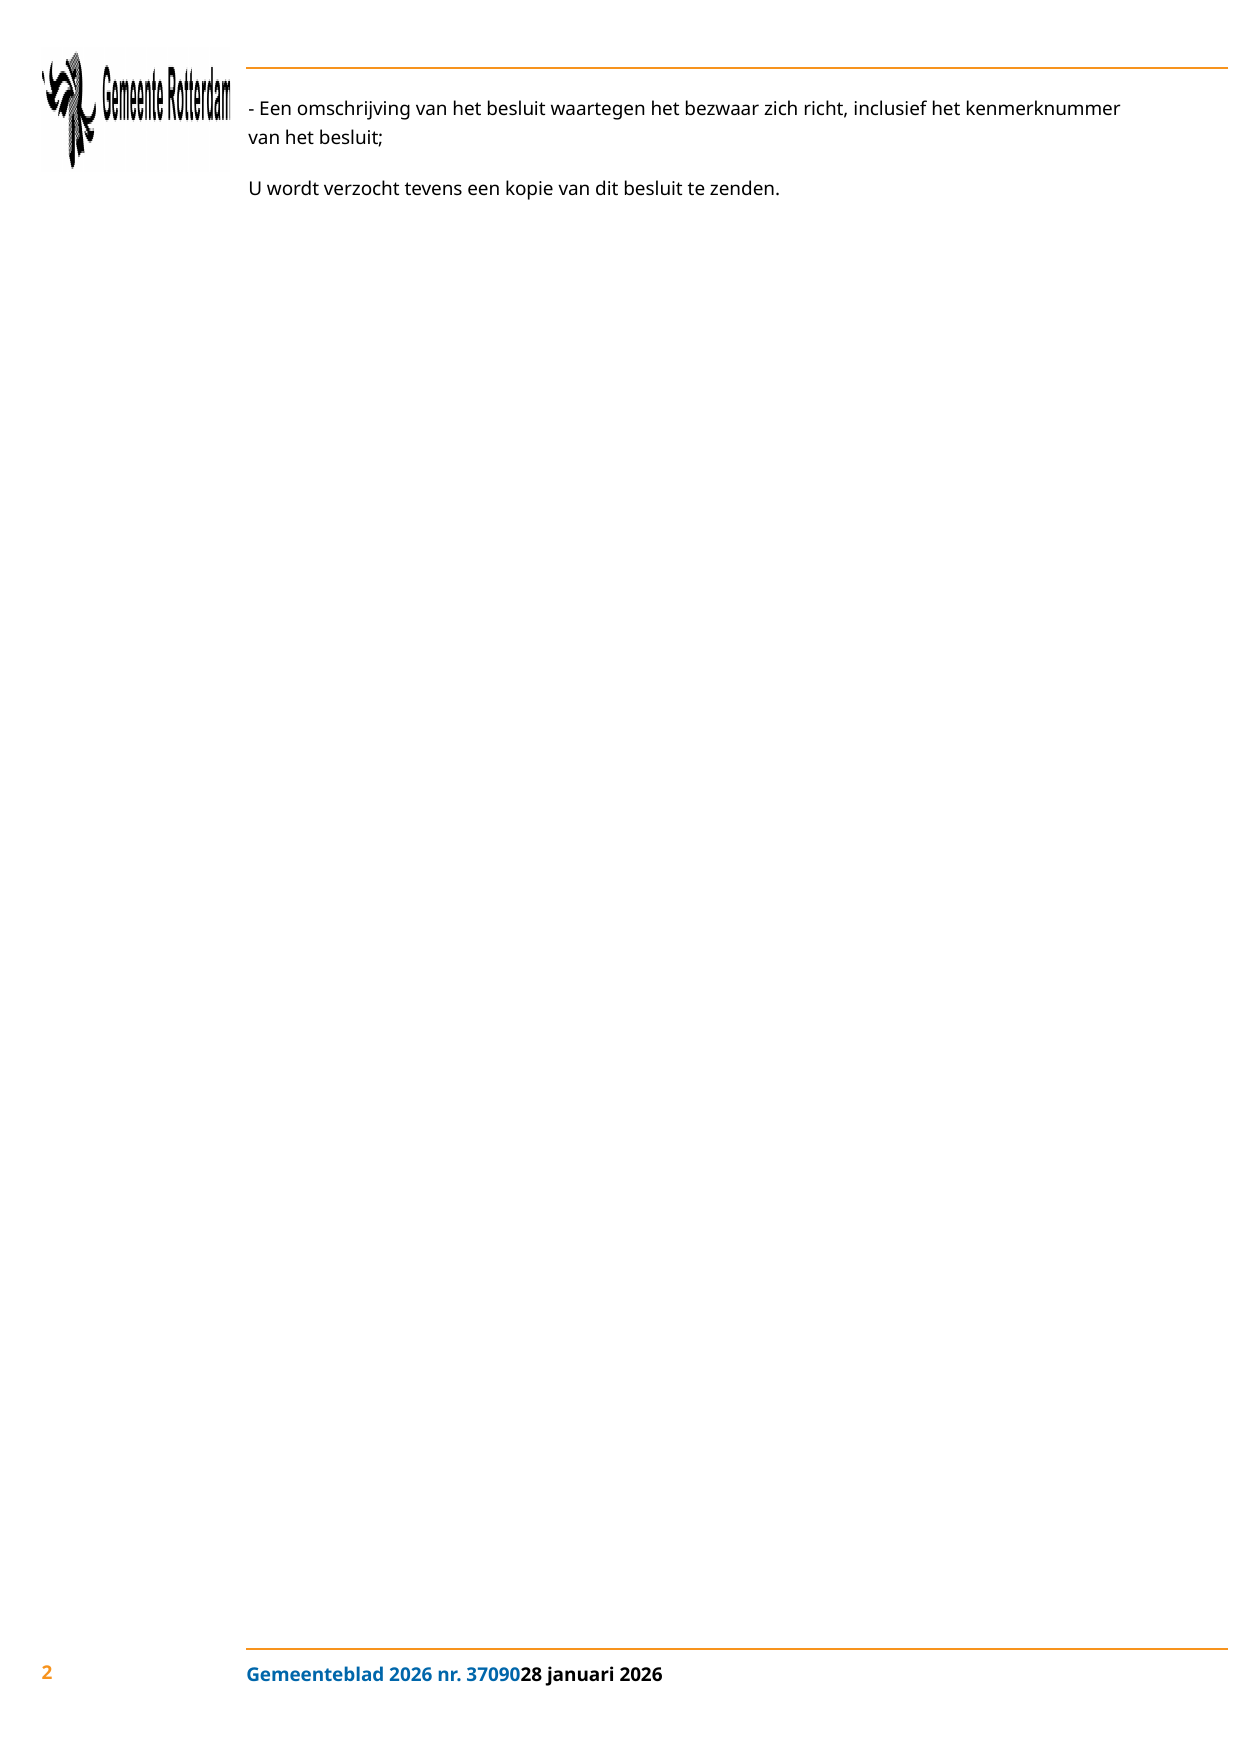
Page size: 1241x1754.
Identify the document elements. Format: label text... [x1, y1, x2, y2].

picture [41, 47, 231, 172]
text U wordt verzocht tevens een kopie van dit besluit te zenden. [248, 175, 1152, 201]
text - Een omschrijving van het besluit waartegen het bezwaar zich richt, inclusief het kenmerknummer van het besluit; [248, 95, 1152, 150]
